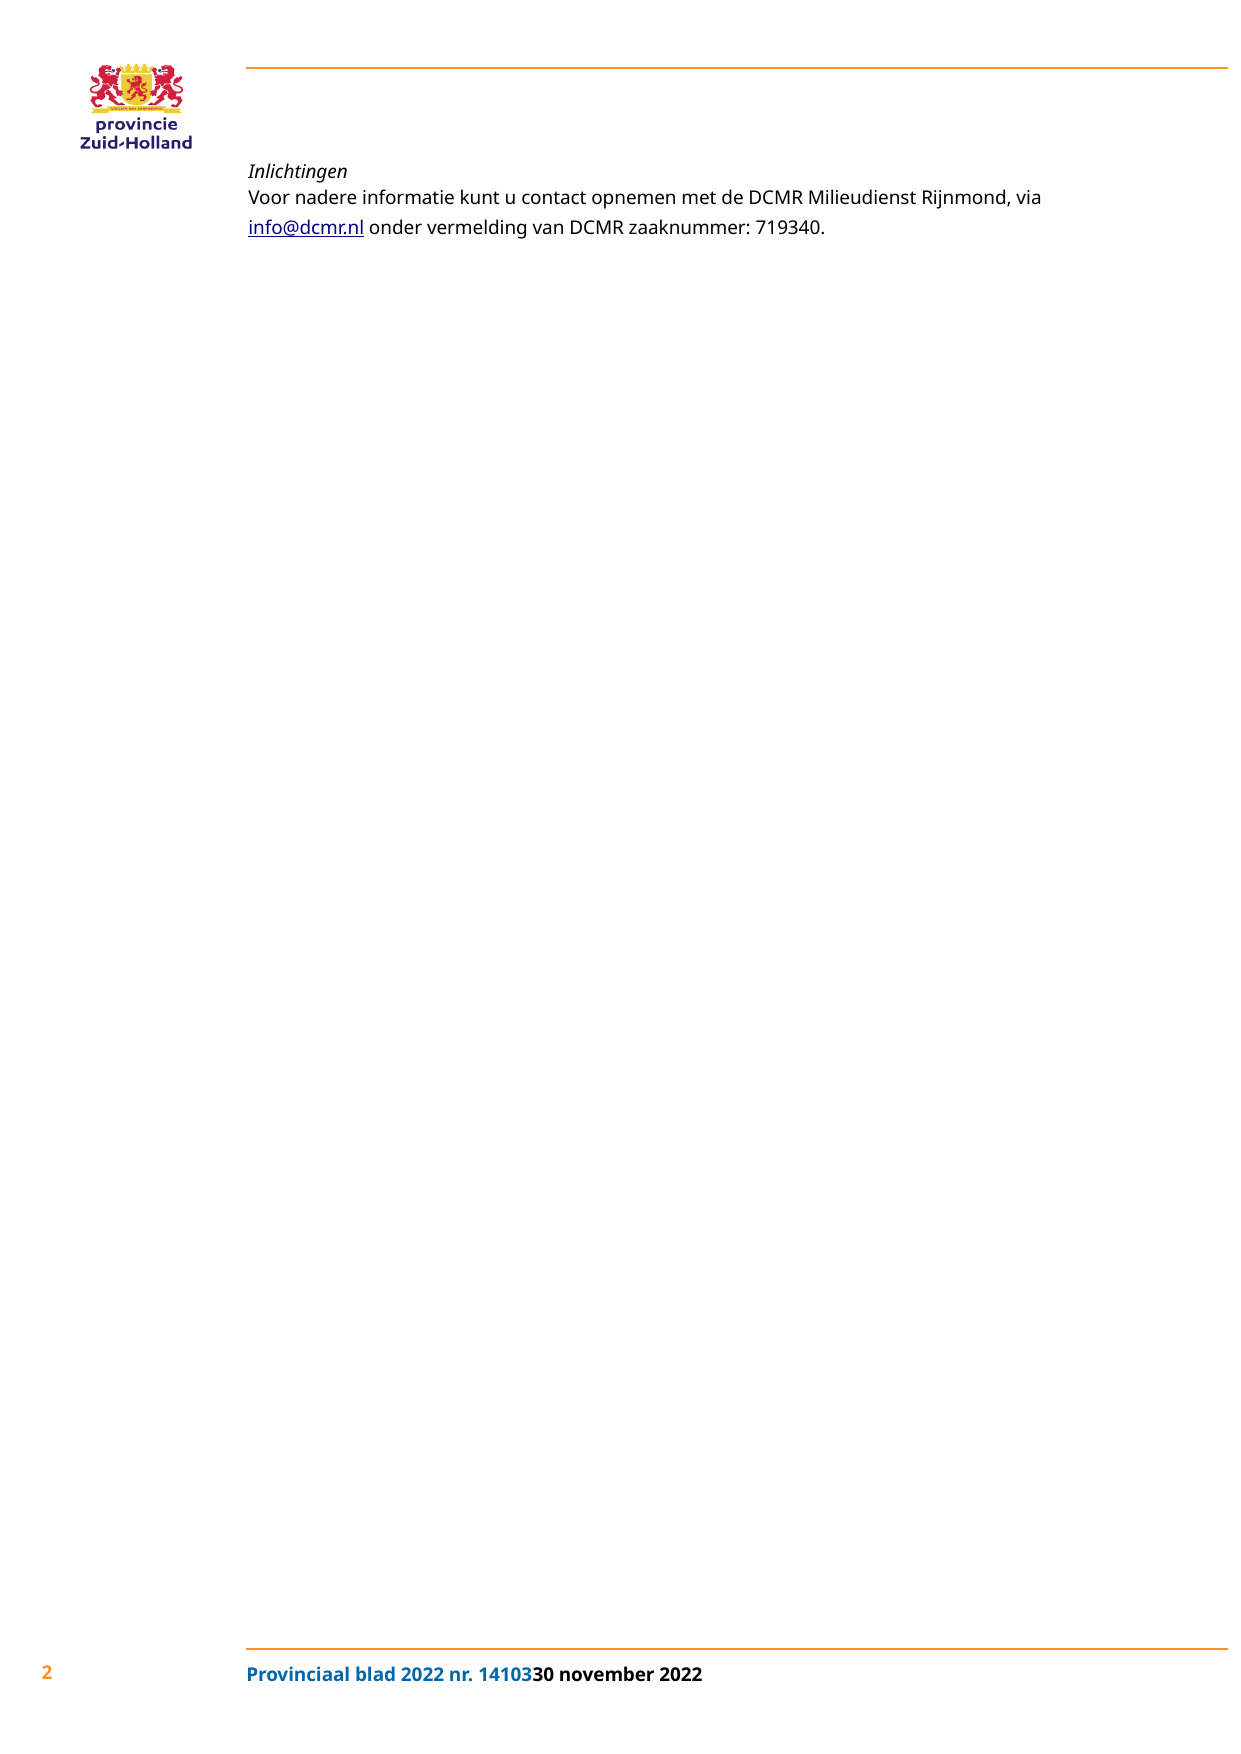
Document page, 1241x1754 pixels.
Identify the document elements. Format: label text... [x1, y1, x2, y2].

text Inlichtingen [248, 159, 1152, 184]
picture [41, 47, 231, 172]
text Voor nadere informatie kunt u contact opnemen met de DCMR Milieudienst Rijnmond, via info@dcmr.nl onder vermelding van DCMR zaaknummer: 719340. [248, 184, 1152, 240]
